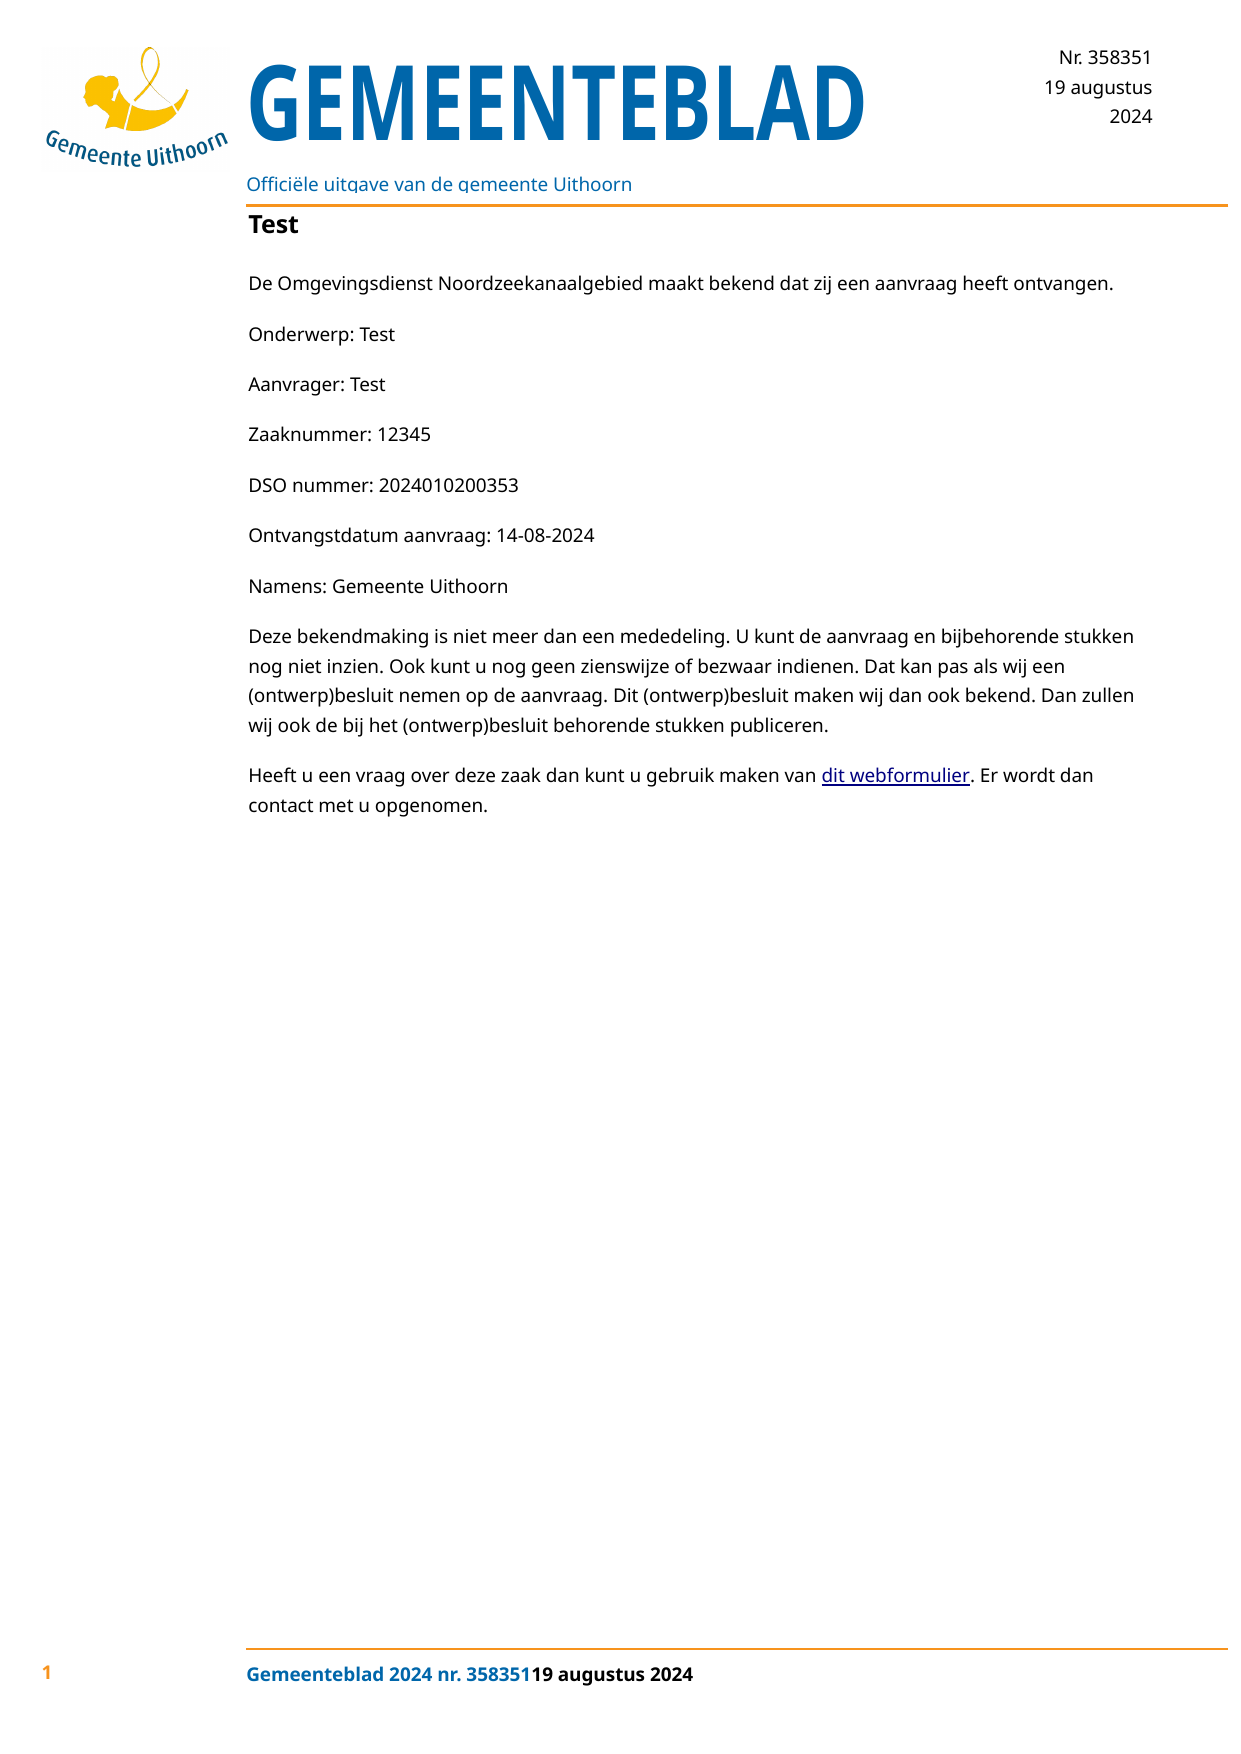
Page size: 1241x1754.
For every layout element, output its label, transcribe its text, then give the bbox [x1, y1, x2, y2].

text DSO nummer: 2024010200353 [248, 472, 1152, 498]
text Ontvangstdatum aanvraag: 14-08-2024 [248, 522, 1152, 548]
text Deze bekendmaking is niet meer dan een mededeling. U kunt de aanvraag en bijbehorende stukken nog niet inzien. Ook kunt u nog geen zienswijze of bezwaar indienen. Dat kan pas als wij een (ontwerp)besluit nemen op de aanvraag. Dit (ontwerp)besluit maken wij dan ook bekend. Dan zullen wij ook de bij het (ontwerp)besluit behorende stukken publiceren. [248, 623, 1152, 738]
text De Omgevingsdienst Noordzeekanaalgebied maakt bekend dat zij een aanvraag heeft ontvangen. [248, 270, 1152, 296]
text Onderwerp: Test [248, 321, 1152, 346]
text Heeft u een vraag over deze zaak dan kunt u gebruik maken van dit webformulier. Er wordt dan contact met u opgenomen. [248, 762, 1152, 818]
picture [41, 47, 231, 172]
text Zaaknummer: 12345 [248, 422, 1152, 447]
text Namens: Gemeente Uithoorn [248, 573, 1152, 598]
text Aanvrager: Test [248, 371, 1152, 397]
text Test [248, 207, 1152, 241]
